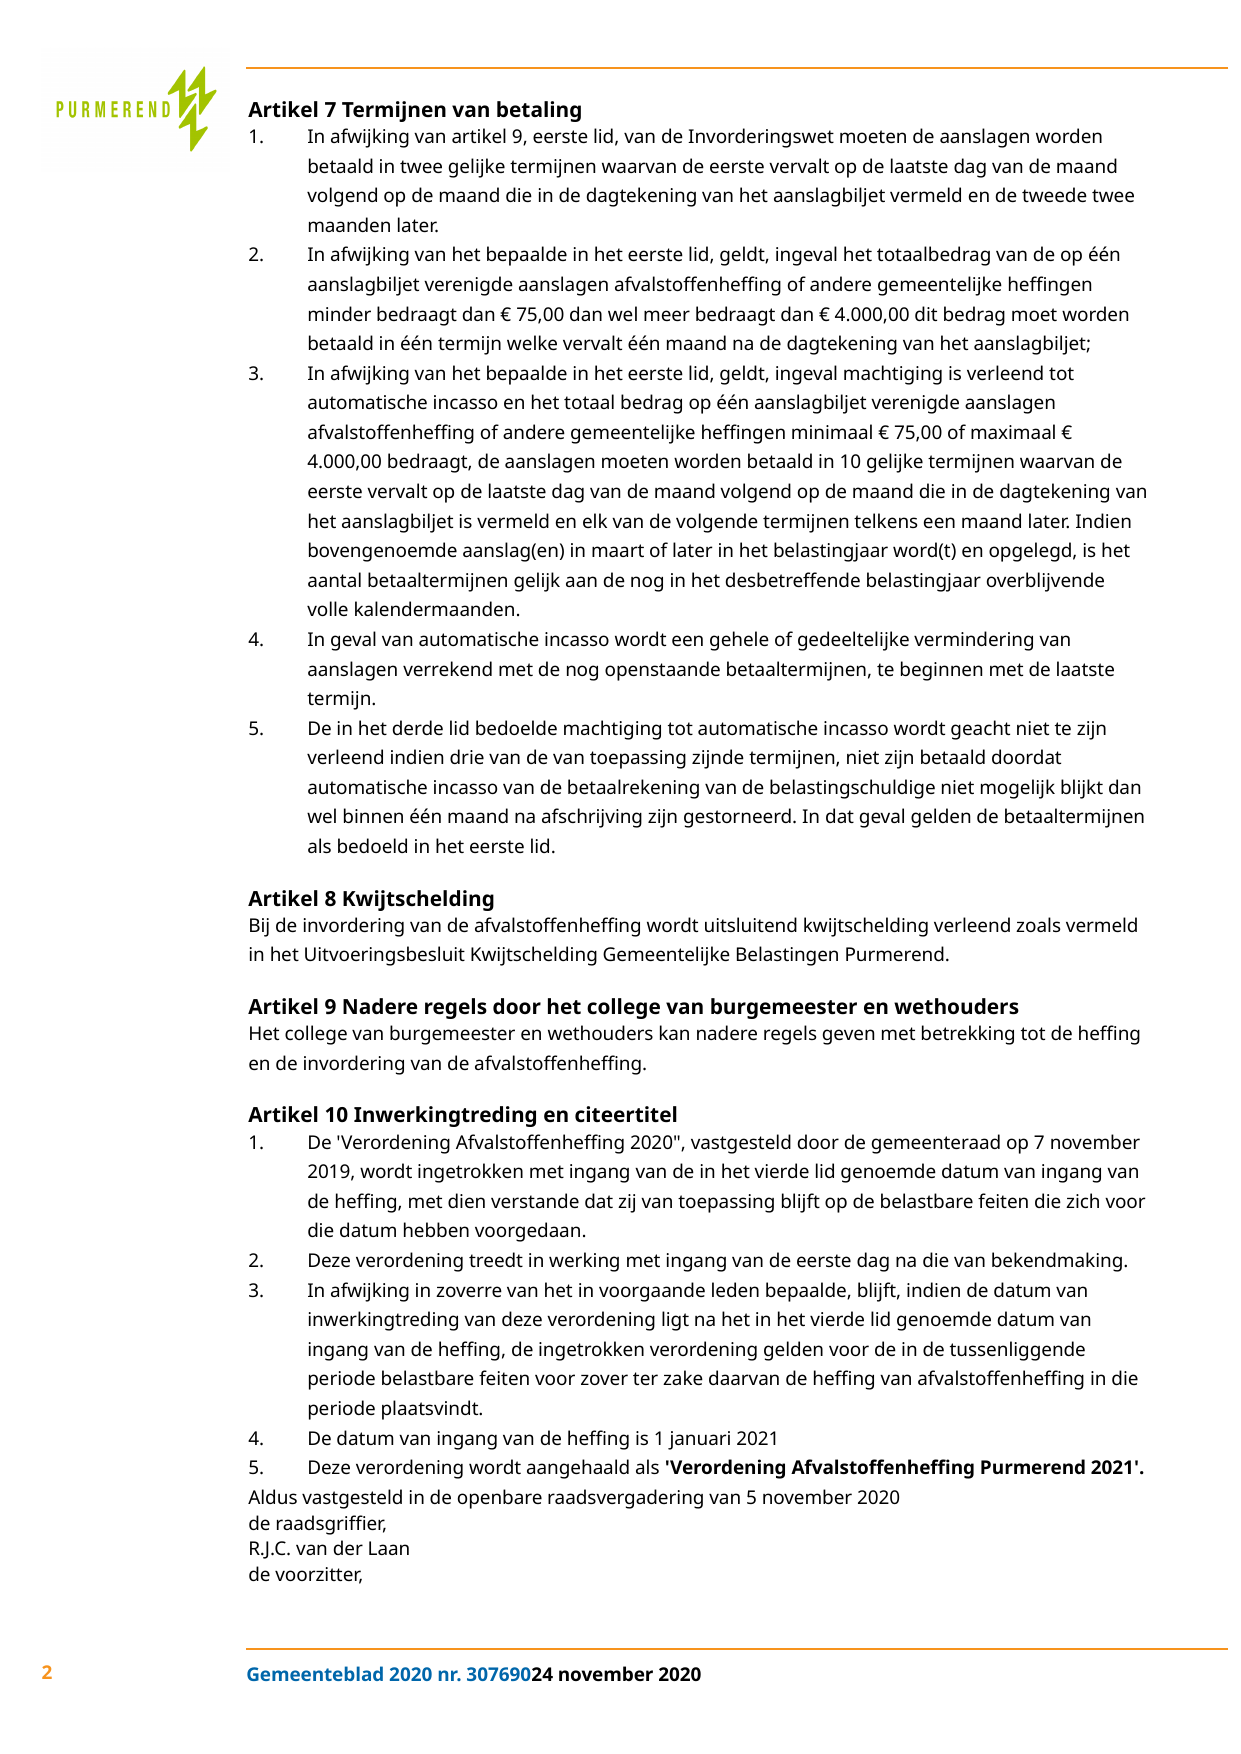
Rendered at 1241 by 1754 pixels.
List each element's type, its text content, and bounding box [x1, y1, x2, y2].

text Bij de invordering van de afvalstoffenheffing wordt uitsluitend kwijtschelding verleend zoals vermeld in het Uitvoeringsbesluit Kwijtschelding Gemeentelijke Belastingen Purmerend. [248, 912, 1152, 967]
list In afwijking van het bepaalde in het eerste lid, geldt, ingeval machtiging is verleend tot automatische incasso en het totaal bedrag op één aanslagbiljet verenigde aanslagen afvalstoffenheffing of andere gemeentelijke heffingen minimaal € 75,00 of maximaal € 4.000,00 bedraagt, de aanslagen moeten worden betaald in 10 gelijke termijnen waarvan de eerste vervalt op de laatste dag van de maand volgend op de maand die in de dagtekening van het aanslagbiljet is vermeld en elk van de volgende termijnen telkens een maand later. Indien bovengenoemde aanslag(en) in maart of later in het belastingjaar word(t) en opgelegd, is het aantal betaaltermijnen gelijk aan de nog in het desbetreffende belastingjaar overblijvende volle kalendermaanden. [248, 360, 1152, 622]
list Deze verordening wordt aangehaald als 'Verordening Afvalstoffenheffing Purmerend 2021'. [248, 1454, 1152, 1480]
list De datum van ingang van de heffing is 1 januari 2021 [248, 1425, 1152, 1451]
text Aldus vastgesteld in de openbare raadsvergadering van 5 november 2020 [248, 1484, 1152, 1510]
text Artikel 10 Inwerkingtreding en citeertitel [248, 1101, 1152, 1129]
text Het college van burgemeester en wethouders kan nadere regels geven met betrekking tot de heffing en de invordering van de afvalstoffenheffing. [248, 1021, 1152, 1076]
list In afwijking van het bepaalde in het eerste lid, geldt, ingeval het totaalbedrag van de op één aanslagbiljet verenigde aanslagen afvalstoffenheffing of andere gemeentelijke heffingen minder bedraagt dan € 75,00 dan wel meer bedraagt dan € 4.000,00 dit bedrag moet worden betaald in één termijn welke vervalt één maand na de dagtekening van het aanslagbiljet; [248, 242, 1152, 356]
list In afwijking in zoverre van het in voorgaande leden bepaalde, blijft, indien de datum van inwerkingtreding van deze verordening ligt na het in het vierde lid genoemde datum van ingang van de heffing, de ingetrokken verordening gelden voor de in de tussenliggende periode belastbare feiten voor zover ter zake daarvan de heffing van afvalstoffenheffing in die periode plaatsvindt. [248, 1277, 1152, 1421]
text Artikel 7 Termijnen van betaling [248, 95, 1152, 123]
list De in het derde lid bedoelde machtiging tot automatische incasso wordt geacht niet te zijn verleend indien drie van de van toepassing zijnde termijnen, niet zijn betaald doordat automatische incasso van de betaalrekening van de belastingschuldige niet mogelijk blijkt dan wel binnen één maand na afschrijving zijn gestorneerd. In dat geval gelden de betaaltermijnen als bedoeld in het eerste lid. [248, 715, 1152, 859]
list In geval van automatische incasso wordt een gehele of gedeeltelijke vermindering van aanslagen verrekend met de nog openstaande betaaltermijnen, te beginnen met de laatste termijn. [248, 626, 1152, 711]
text R.J.C. van der Laan [248, 1535, 1152, 1561]
text Artikel 9 Nadere regels door het college van burgemeester en wethouders [248, 992, 1152, 1021]
picture [41, 47, 231, 172]
list Deze verordening treedt in werking met ingang van de eerste dag na die van bekendmaking. [248, 1247, 1152, 1273]
list De 'Verordening Afvalstoffenheffing 2020", vastgesteld door de gemeenteraad op 7 november 2019, wordt ingetrokken met ingang van de in het vierde lid genoemde datum van ingang van de heffing, met dien verstande dat zij van toepassing blijft op de belastbare feiten die zich voor die datum hebben voorgedaan. [248, 1129, 1152, 1243]
text de voorzitter, [248, 1561, 1152, 1587]
text de raadsgriffier, [248, 1510, 1152, 1535]
text Artikel 8 Kwijtschelding [248, 884, 1152, 912]
list In afwijking van artikel 9, eerste lid, van de Invorderingswet moeten de aanslagen worden betaald in twee gelijke termijnen waarvan de eerste vervalt op de laatste dag van de maand volgend op de maand die in de dagtekening van het aanslagbiljet vermeld en de tweede twee maanden later. [248, 123, 1152, 238]
